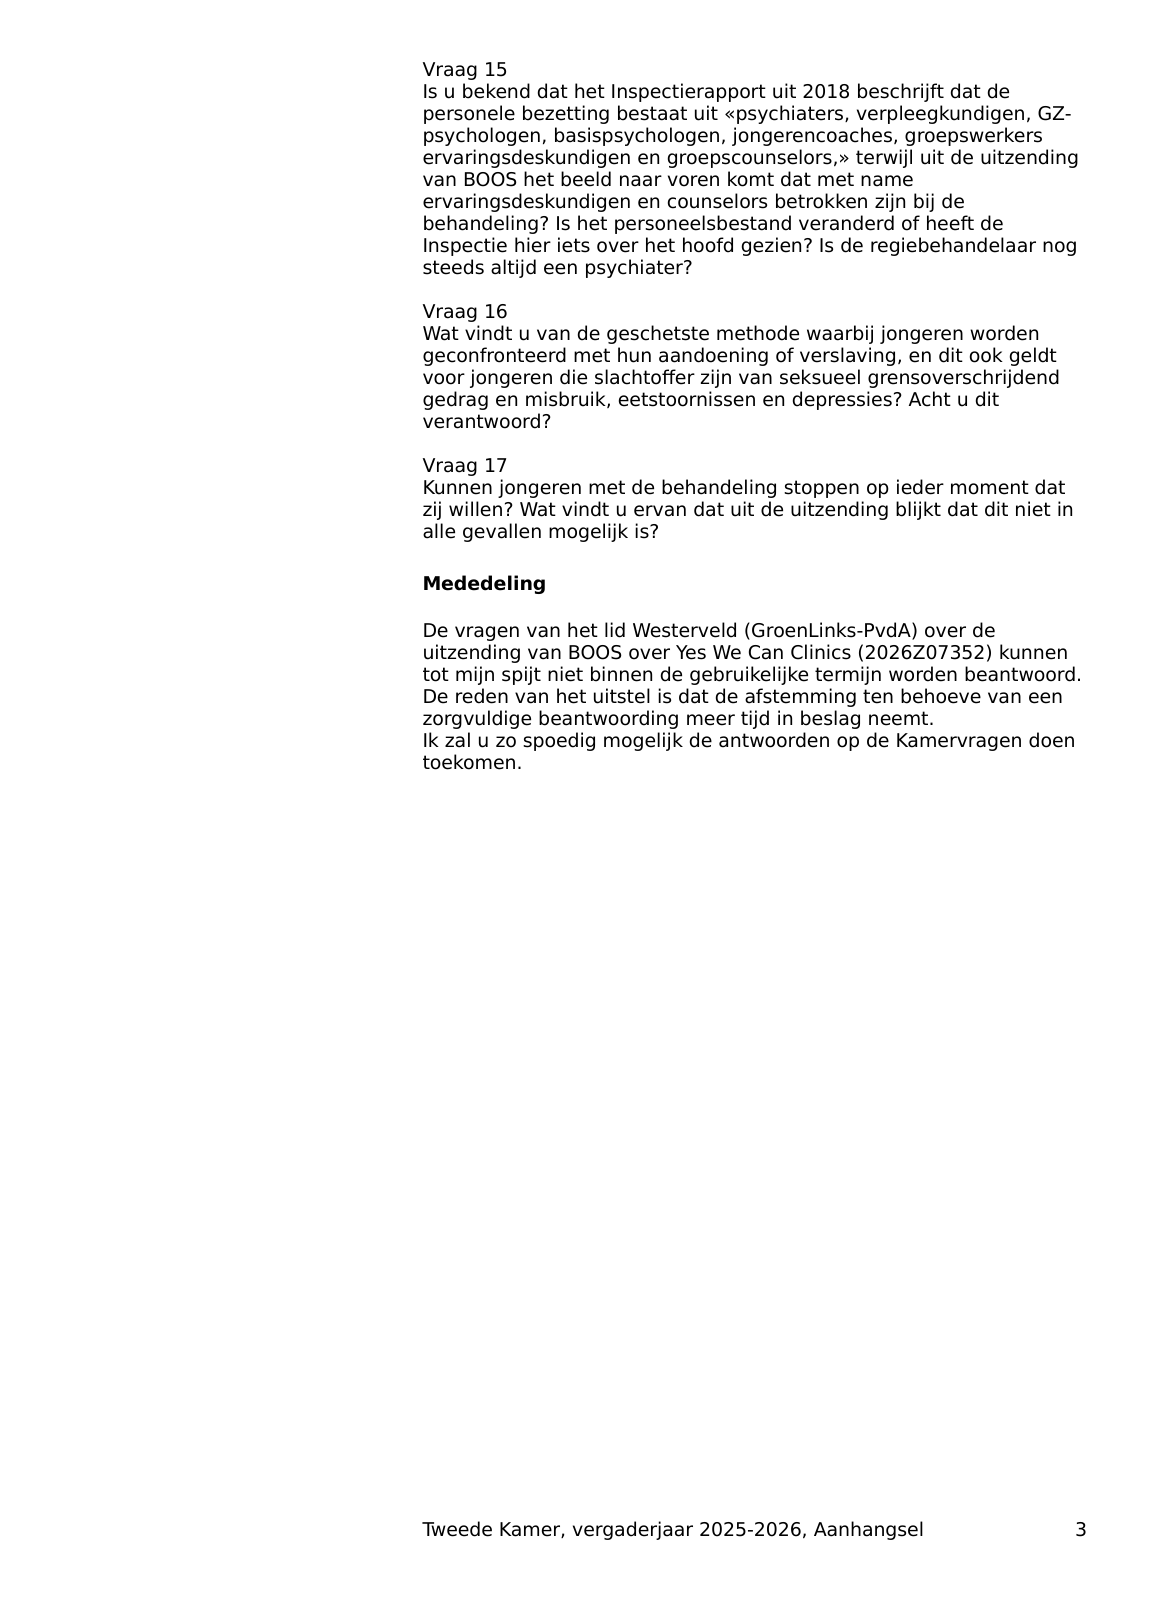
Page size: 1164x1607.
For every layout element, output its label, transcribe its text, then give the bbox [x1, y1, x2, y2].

text Wat vindt u van de geschetste methode waarbij jongeren worden geconfronteerd met hun aandoening of verslaving, en dit ook geldt voor jongeren die slachtoffer zijn van seksueel grensoverschrijdend gedrag en misbruik, eetstoornissen en depressies? Acht u dit verantwoord? [422, 323, 1087, 433]
text De reden van het uitstel is dat de afstemming ten behoeve van een zorgvuldige beantwoording meer tijd in beslag neemt. [422, 686, 1087, 730]
text Vraag 15 [422, 59, 1087, 81]
text Vraag 16 [422, 301, 1087, 323]
text De vragen van het lid Westerveld (GroenLinks-PvdA) over de uitzending van BOOS over Yes We Can Clinics (2026Z07352) kunnen tot mijn spijt niet binnen de gebruikelijke termijn worden beantwoord. [422, 620, 1087, 686]
text Ik zal u zo spoedig mogelijk de antwoorden op de Kamervragen doen toekomen. [422, 730, 1087, 774]
text Kunnen jongeren met de behandeling stoppen op ieder moment dat zij willen? Wat vindt u ervan dat uit de uitzending blijkt dat dit niet in alle gevallen mogelijk is? [422, 477, 1087, 543]
text Is u bekend dat het Inspectierapport uit 2018 beschrijft dat de personele bezetting bestaat uit «psychiaters, verpleegkundigen, GZ-psychologen, basispsychologen, jongerencoaches, groepswerkers ervaringsdeskundigen en groepscounselors,» terwijl uit de uitzending van BOOS het beeld naar voren komt dat met name ervaringsdeskundigen en counselors betrokken zijn bij de behandeling? Is het personeelsbestand veranderd of heeft de Inspectie hier iets over het hoofd gezien? Is de regiebehandelaar nog steeds altijd een psychiater? [422, 81, 1087, 279]
subtitle Mededeling [422, 573, 1087, 595]
text Vraag 17 [422, 455, 1087, 477]
